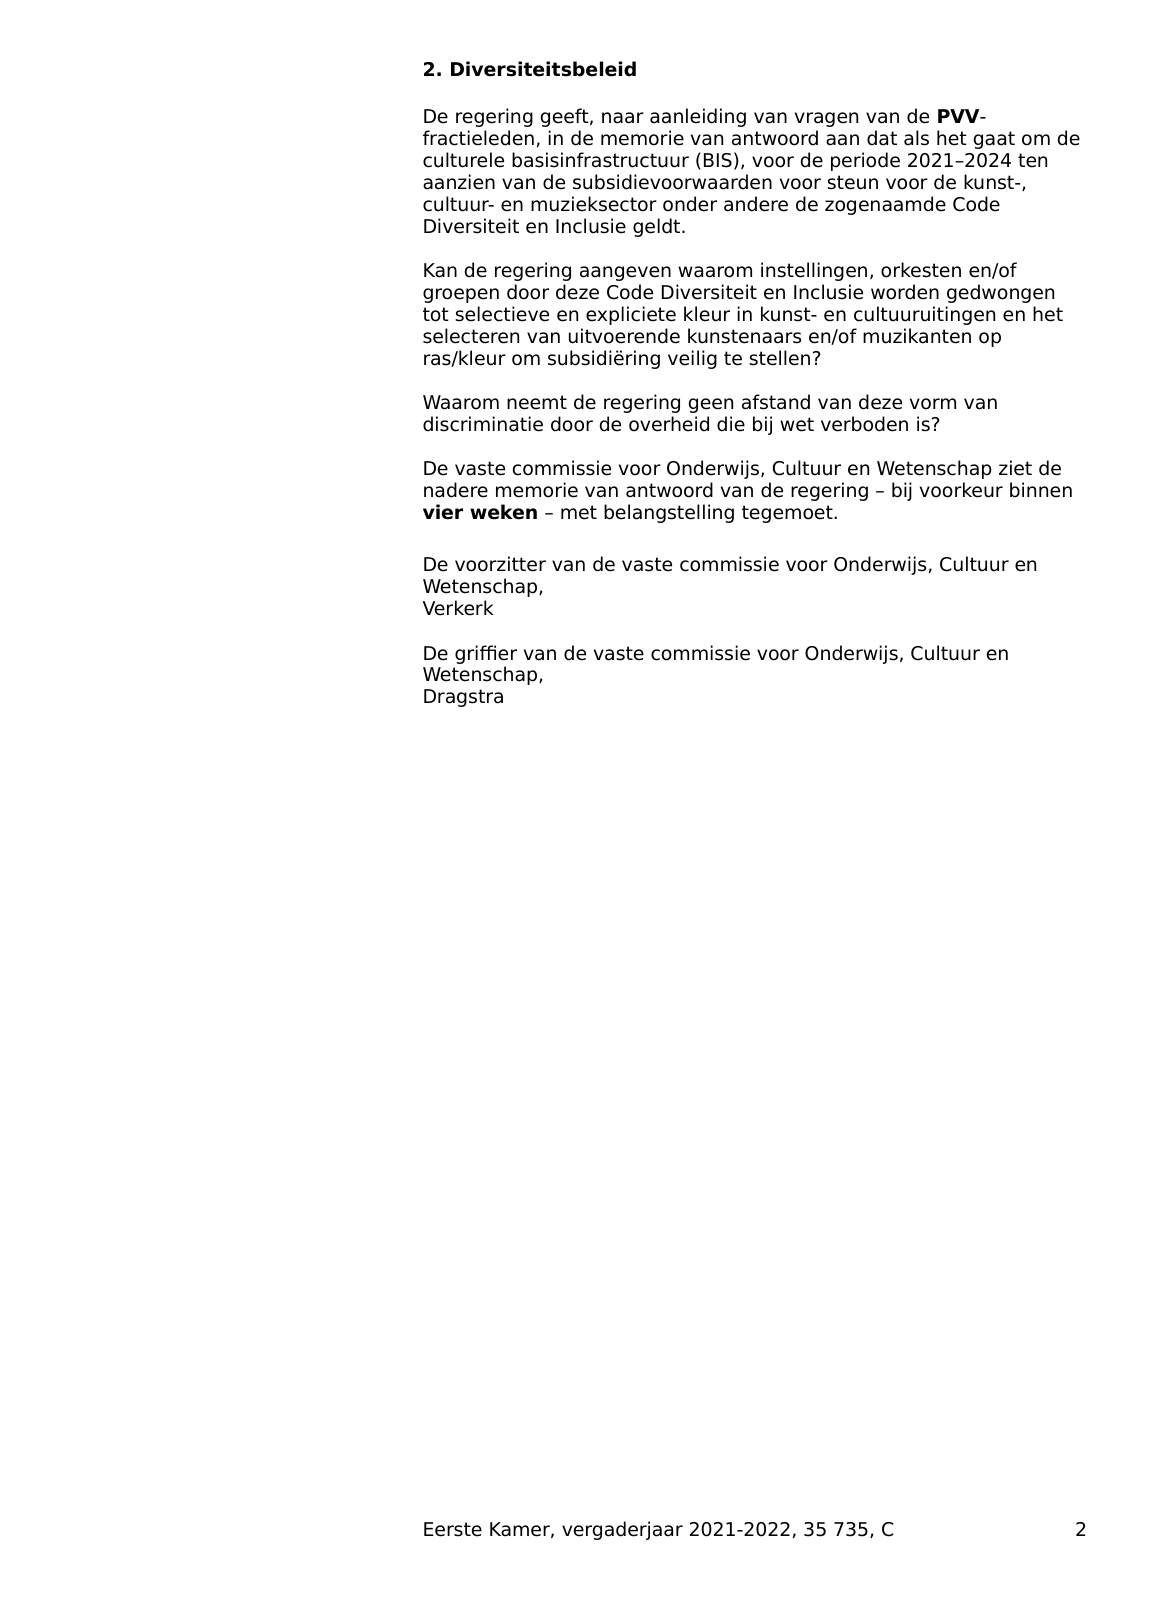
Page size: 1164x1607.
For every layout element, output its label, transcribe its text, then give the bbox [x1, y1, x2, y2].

subtitle 2. Diversiteitsbeleid [422, 59, 1087, 81]
text De voorzitter van de vaste commissie voor Onderwijs, Cultuur en Wetenschap, Verkerk [422, 554, 1087, 620]
text Kan de regering aangeven waarom instellingen, orkesten en/of groepen door deze Code Diversiteit en Inclusie worden gedwongen tot selectieve en expliciete kleur in kunst- en cultuuruitingen en het selecteren van uitvoerende kunstenaars en/of muzikanten op ras/kleur om subsidiëring veilig te stellen? [422, 260, 1087, 370]
text Waarom neemt de regering geen afstand van deze vorm van discriminatie door de overheid die bij wet verboden is? [422, 392, 1087, 436]
text De regering geeft, naar aanleiding van vragen van de PVV-fractieleden, in de memorie van antwoord aan dat als het gaat om de culturele basisinfrastructuur (BIS), voor de periode 2021–2024 ten aanzien van de subsidievoorwaarden voor steun voor de kunst-, cultuur- en muzieksector onder andere de zogenaamde Code Diversiteit en Inclusie geldt. [422, 106, 1087, 238]
text De griffier van de vaste commissie voor Onderwijs, Cultuur en Wetenschap, Dragstra [422, 642, 1087, 708]
text De vaste commissie voor Onderwijs, Cultuur en Wetenschap ziet de nadere memorie van antwoord van de regering – bij voorkeur binnen vier weken – met belangstelling tegemoet. [422, 458, 1087, 524]
